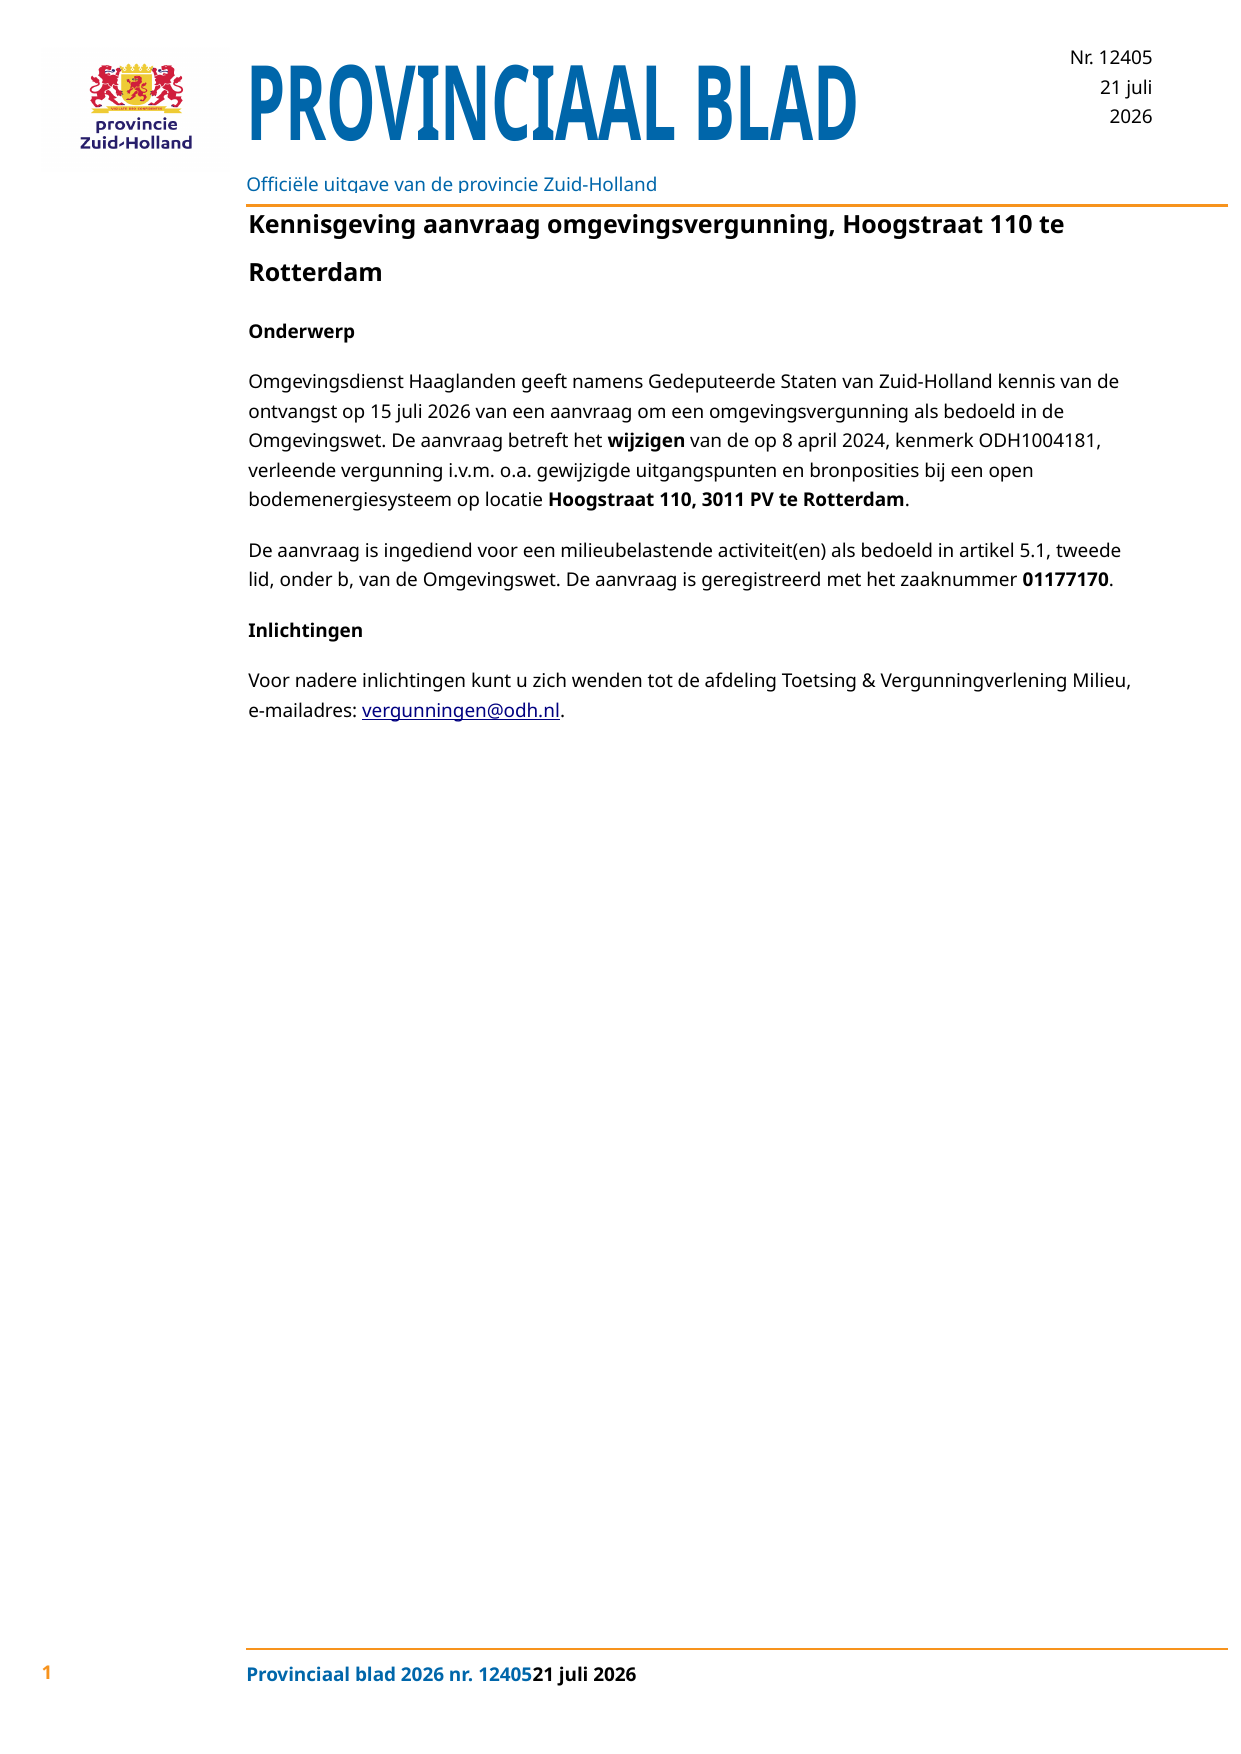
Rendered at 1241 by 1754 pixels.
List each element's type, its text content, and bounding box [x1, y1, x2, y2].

text Omgevingsdienst Haaglanden geeft namens Gedeputeerde Staten van Zuid-Holland kennis van de ontvangst op 15 juli 2026 van een aanvraag om een omgevingsvergunning als bedoeld in de Omgevingswet. De aanvraag betreft het wijzigen van de op 8 april 2024, kenmerk ODH1004181, verleende vergunning i.v.m. o.a. gewijzigde uitgangspunten en bronposities bij een open bodemenergiesysteem op locatie Hoogstraat 110, 3011 PV te Rotterdam. [248, 368, 1152, 512]
text Voor nadere inlichtingen kunt u zich wenden tot de afdeling Toetsing & Vergunningverlening Milieu, e-mailadres: vergunningen@odh.nl. [248, 667, 1152, 723]
text Onderwerp [248, 318, 1152, 344]
text Kennisgeving aanvraag omgevingsvergunning, Hoogstraat 110 te Rotterdam [248, 207, 1152, 288]
text De aanvraag is ingediend voor een milieubelastende activiteit(en) als bedoeld in artikel 5.1, tweede lid, onder b, van de Omgevingswet. De aanvraag is geregistreerd met het zaaknummer 01177170. [248, 537, 1152, 592]
picture [41, 47, 231, 172]
text Inlichtingen [248, 617, 1152, 643]
